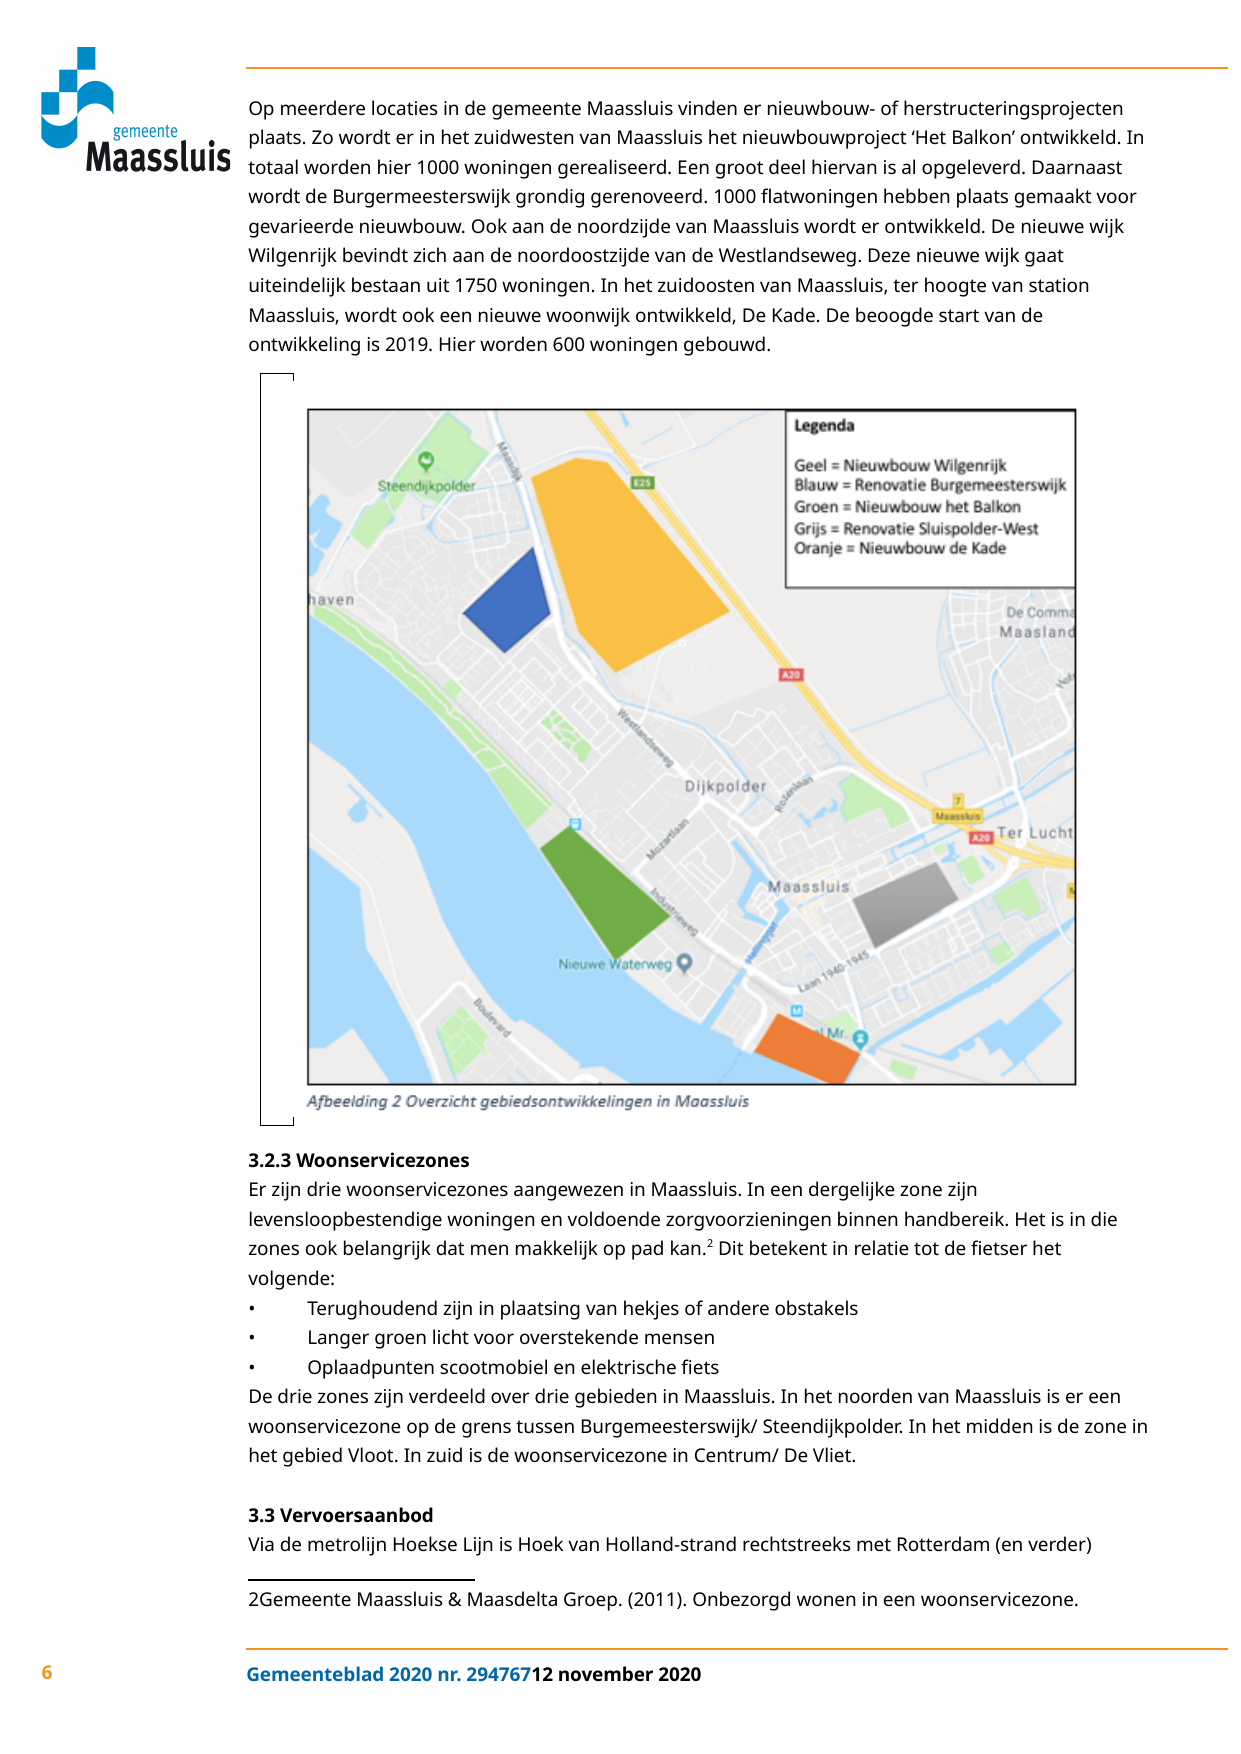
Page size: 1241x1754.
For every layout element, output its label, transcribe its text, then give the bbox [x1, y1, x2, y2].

list Langer groen licht voor overstekende mensen [248, 1324, 1152, 1350]
text De drie zones zijn verdeeld over drie gebieden in Maassluis. In het noorden van Maassluis is er een woonservicezone op de grens tussen Burgemeesterswijk/ Steendijkpolder. In het midden is de zone in het gebied Vloot. In zuid is de woonservicezone in Centrum/ De Vliet. [248, 1383, 1152, 1468]
text Via de metrolijn Hoekse Lijn is Hoek van Holland-strand rechtstreeks met Rotterdam (en verder) [248, 1531, 1152, 1557]
picture [41, 47, 231, 172]
text Op meerdere locaties in de gemeente Maassluis vinden er nieuwbouw- of herstructeringsprojecten plaats. Zo wordt er in het zuidwesten van Maassluis het nieuwbouwproject ‘Het Balkon’ ontwikkeld. In totaal worden hier 1000 woningen gerealiseerd. Een groot deel hiervan is al opgeleverd. Daarnaast wordt de Burgermeesterswijk grondig gerenoveerd. 1000 flatwoningen hebben plaats gemaakt voor gevarieerde nieuwbouw. Ook aan de noordzijde van Maassluis wordt er ontwikkeld. De nieuwe wijk Wilgenrijk bevindt zich aan de noordoostzijde van de Westlandseweg. Deze nieuwe wijk gaat uiteindelijk bestaan uit 1750 woningen. In het zuidoosten van Maassluis, ter hoogte van station Maassluis, wordt ook een nieuwe woonwijk ontwikkeld, De Kade. De beoogde start van de ontwikkeling is 2019. Hier worden 600 woningen gebouwd. [248, 95, 1152, 357]
list Oplaadpunten scootmobiel en elektrische fiets [248, 1354, 1152, 1380]
text 3.2.3 Woonservicezones [248, 1147, 1152, 1173]
text Gemeente Maassluis & Maasdelta Groep. (2011). Onbezorgd wonen in een woonservicezone. [248, 1586, 1152, 1612]
text 3.3 Vervoersaanbod [248, 1502, 1152, 1528]
picture [268, 381, 1125, 1117]
list Terughoudend zijn in plaatsing van hekjes of andere obstakels [248, 1295, 1152, 1321]
text Er zijn drie woonservicezones aangewezen in Maassluis. In een dergelijke zone zijn levensloopbestendige woningen en voldoende zorgvoorzieningen binnen handbereik. Het is in die zones ook belangrijk dat men makkelijk op pad kan. Dit betekent in relatie tot de fietser het volgende: [248, 1176, 1152, 1291]
picture [41, 47, 77, 92]
